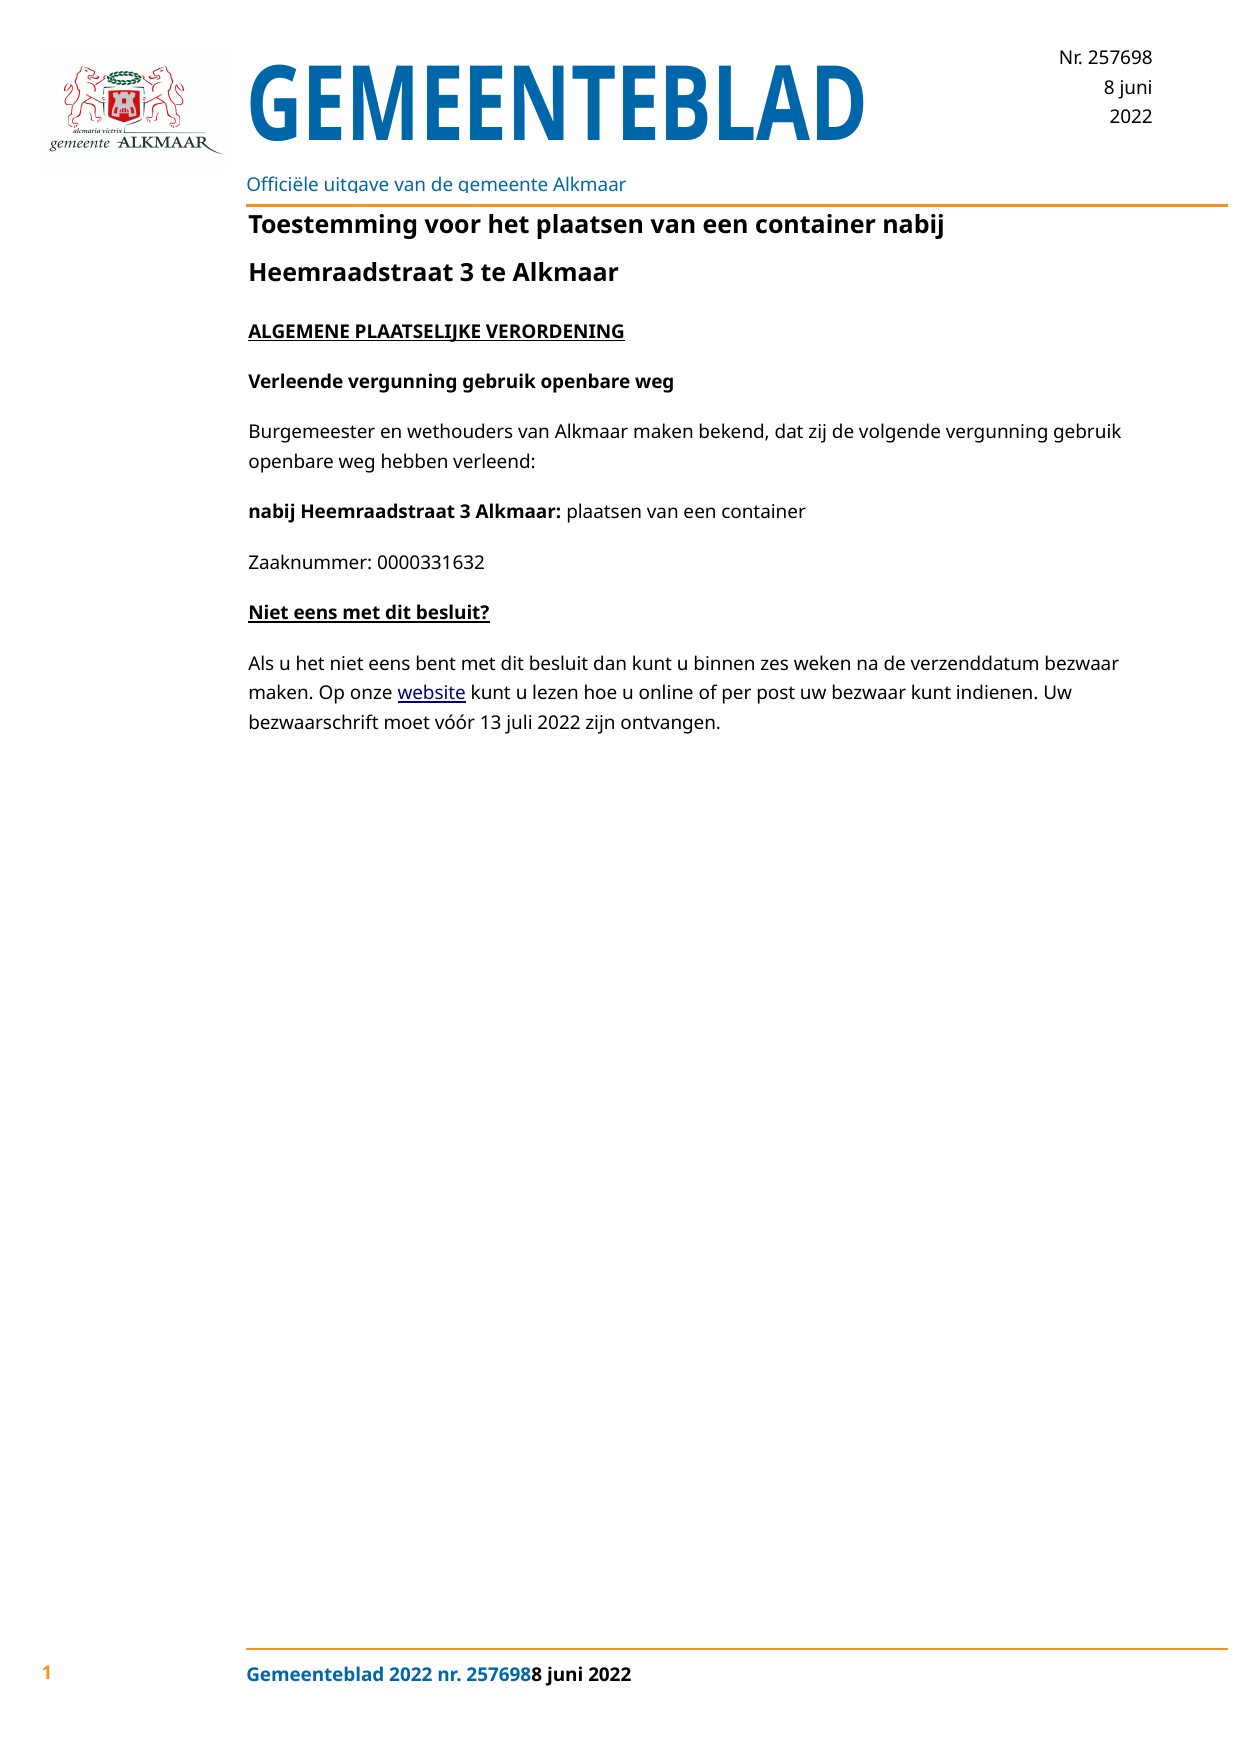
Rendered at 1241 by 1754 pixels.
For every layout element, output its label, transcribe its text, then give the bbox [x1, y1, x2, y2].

text nabij Heemraadstraat 3 Alkmaar: plaatsen van een container [248, 499, 1152, 524]
text Toestemming voor het plaatsen van een container nabij Heemraadstraat 3 te Alkmaar [248, 207, 1152, 288]
text ALGEMENE PLAATSELIJKE VERORDENING [248, 318, 1152, 344]
text Als u het niet eens bent met dit besluit dan kunt u binnen zes weken na de verzenddatum bezwaar maken. Op onze website kunt u lezen hoe u online of per post uw bezwaar kunt indienen. Uw bezwaarschrift moet vóór 13 juli 2022 zijn ontvangen. [248, 650, 1152, 735]
text Zaaknummer: 0000331632 [248, 549, 1152, 575]
text Verleende vergunning gebruik openbare weg [248, 368, 1152, 394]
text Burgemeester en wethouders van Alkmaar maken bekend, dat zij de volgende vergunning gebruik openbare weg hebben verleend: [248, 419, 1152, 474]
picture [41, 47, 231, 172]
text Niet eens met dit besluit? [248, 599, 1152, 625]
